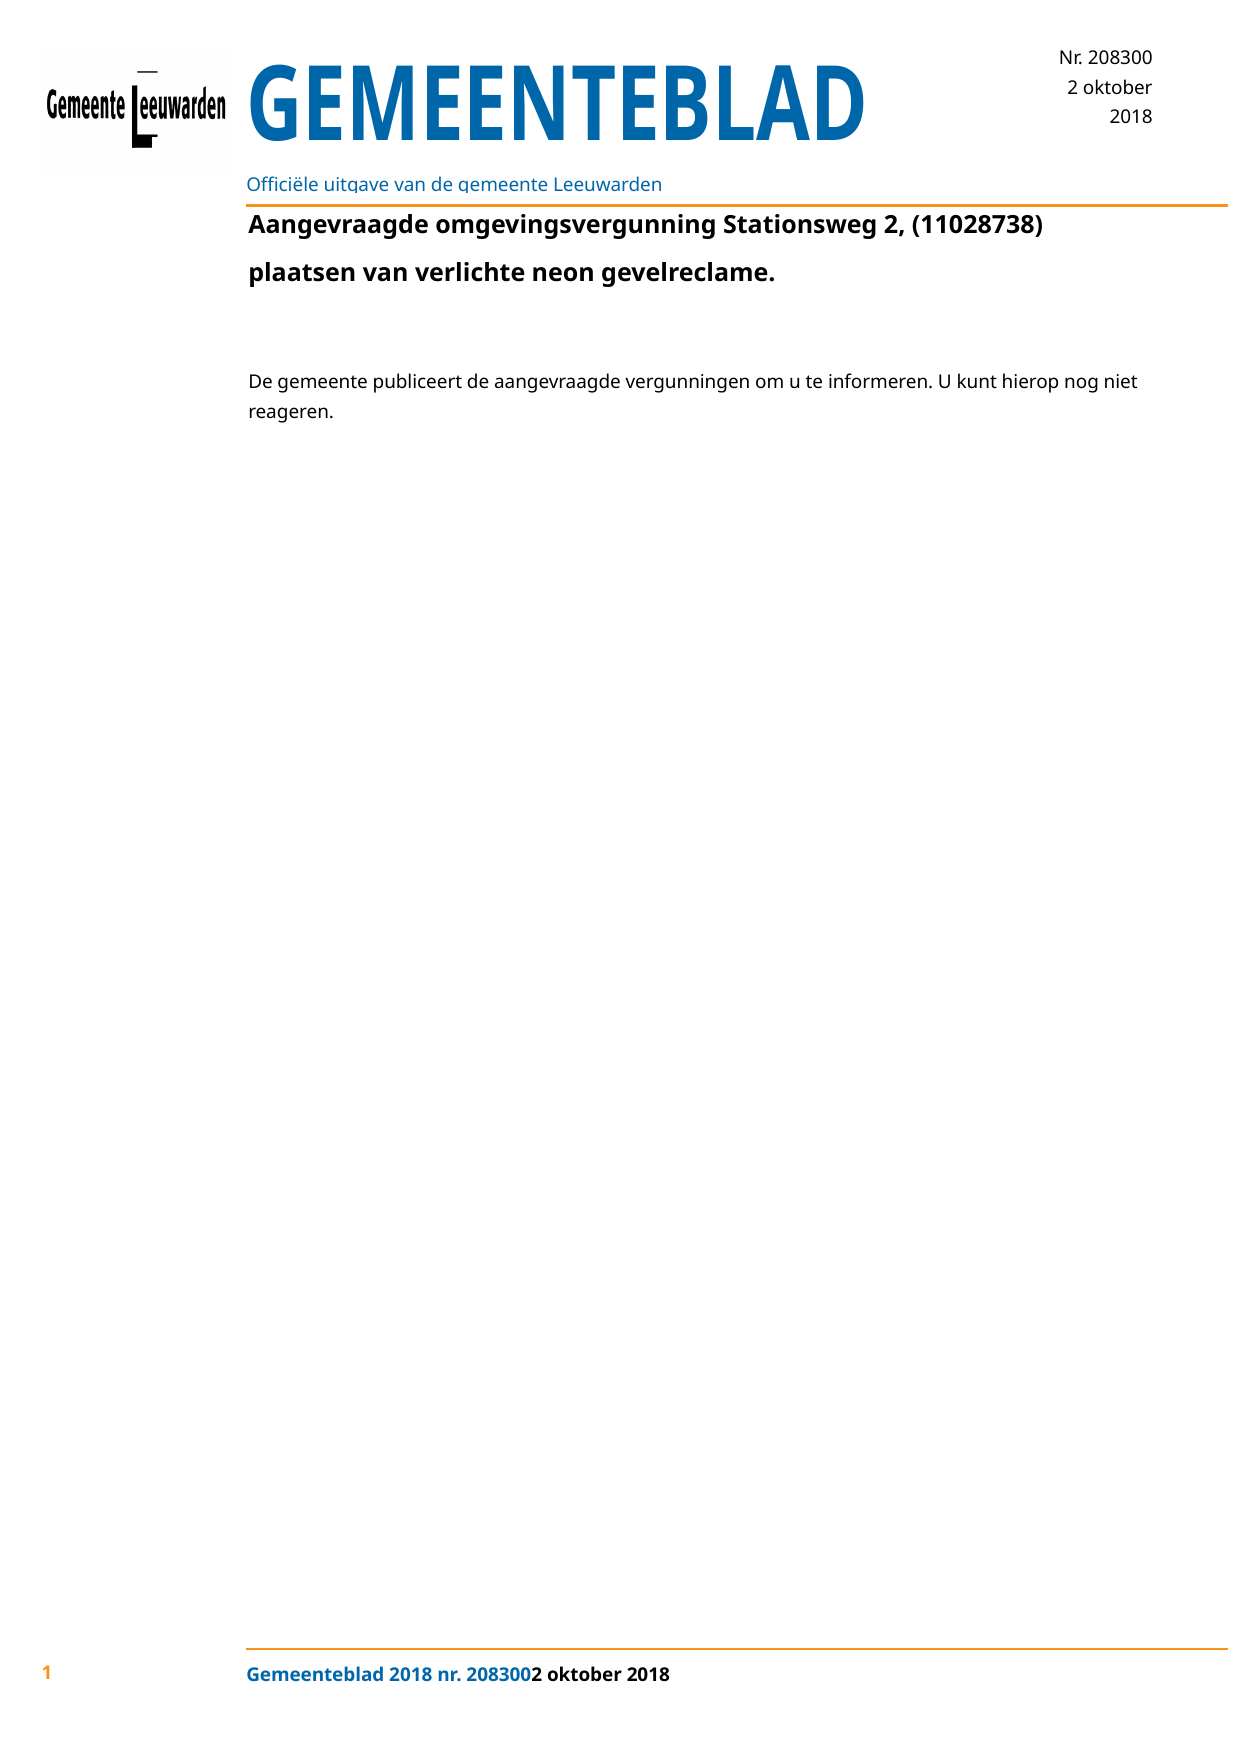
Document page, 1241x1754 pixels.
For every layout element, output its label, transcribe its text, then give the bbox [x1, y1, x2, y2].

text Aangevraagde omgevingsvergunning Stationsweg 2, (11028738) plaatsen van verlichte neon gevelreclame. [248, 207, 1152, 288]
text De gemeente publiceert de aangevraagde vergunningen om u te informeren. U kunt hierop nog niet reageren. [248, 368, 1152, 424]
picture [41, 47, 231, 172]
